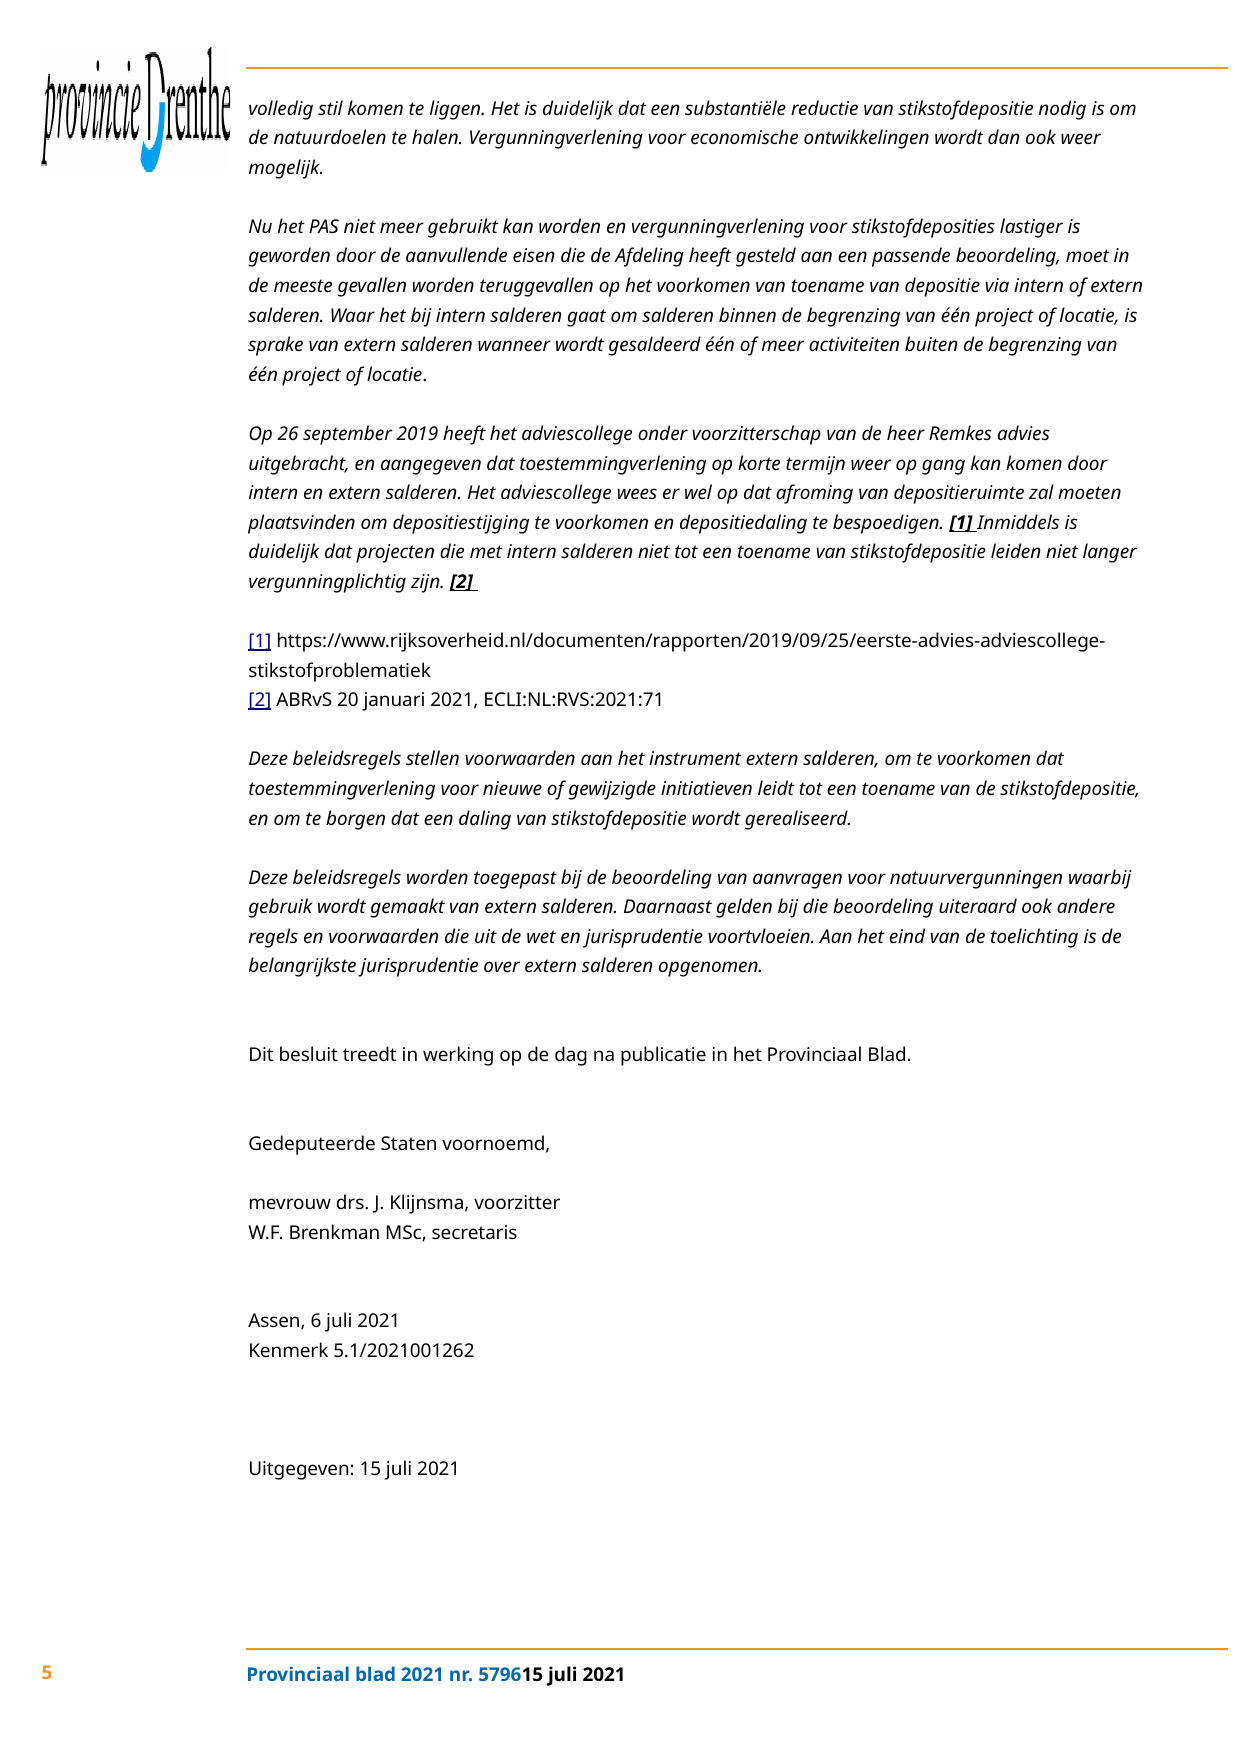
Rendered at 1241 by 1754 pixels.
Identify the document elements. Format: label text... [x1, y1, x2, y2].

text mevrouw drs. J. Klijnsma, voorzitter [248, 1189, 1152, 1215]
text Deze beleidsregels worden toegepast bij de beoordeling van aanvragen voor natuurvergunningen waarbij gebruik wordt gemaakt van extern salderen. Daarnaast gelden bij die beoordeling uiteraard ook andere regels en voorwaarden die uit de wet en jurisprudentie voortvloeien. Aan het eind van de toelichting is de belangrijkste jurisprudentie over extern salderen opgenomen. [248, 864, 1152, 978]
text W.F. Brenkman MSc, secretaris [248, 1219, 1152, 1245]
text volledig stil komen te liggen. Het is duidelijk dat een substantiële reductie van stikstofdepositie nodig is om de natuurdoelen te halen. Vergunningverlening voor economische ontwikkelingen wordt dan ook weer mogelijk. [248, 95, 1152, 180]
text Gedeputeerde Staten voornoemd, [248, 1130, 1152, 1156]
text Op 26 september 2019 heeft het adviescollege onder voorzitterschap van de heer Remkes advies uitgebracht, en aangegeven dat toestemmingverlening op korte termijn weer op gang kan komen door intern en extern salderen. Het adviescollege wees er wel op dat afroming van depositieruimte zal moeten plaatsvinden om depositiestijging te voorkomen en depositiedaling te bespoedigen. [1] Inmiddels is duidelijk dat projecten die met intern salderen niet tot een toename van stikstofdepositie leiden niet langer vergunningplichtig zijn. [2] [248, 420, 1152, 594]
picture [41, 47, 231, 172]
text Dit besluit treedt in werking op de dag na publicatie in het Provinciaal Blad. [248, 1041, 1152, 1067]
text Nu het PAS niet meer gebruikt kan worden en vergunningverlening voor stikstofdeposities lastiger is geworden door de aanvullende eisen die de Afdeling heeft gesteld aan een passende beoordeling, moet in de meeste gevallen worden teruggevallen op het voorkomen van toename van depositie via intern of extern salderen. Waar het bij intern salderen gaat om salderen binnen de begrenzing van één project of locatie, is sprake van extern salderen wanneer wordt gesaldeerd één of meer activiteiten buiten de begrenzing van één project of locatie. [248, 213, 1152, 387]
text Uitgegeven: 15 juli 2021 [248, 1456, 1152, 1481]
text Deze beleidsregels stellen voorwaarden aan het instrument extern salderen, om te voorkomen dat toestemmingverlening voor nieuwe of gewijzigde initiatieven leidt tot een toename van de stikstofdepositie, en om te borgen dat een daling van stikstofdepositie wordt gerealiseerd. [248, 746, 1152, 831]
text [1] https://www.rijksoverheid.nl/documenten/rapporten/2019/09/25/eerste-advies-adviescollege-stikstofproblematiek [248, 627, 1152, 683]
text Assen, 6 juli 2021 [248, 1308, 1152, 1333]
text [2] ABRvS 20 januari 2021, ECLI:NL:RVS:2021:71 [248, 686, 1152, 712]
text Kenmerk 5.1/2021001262 [248, 1337, 1152, 1363]
